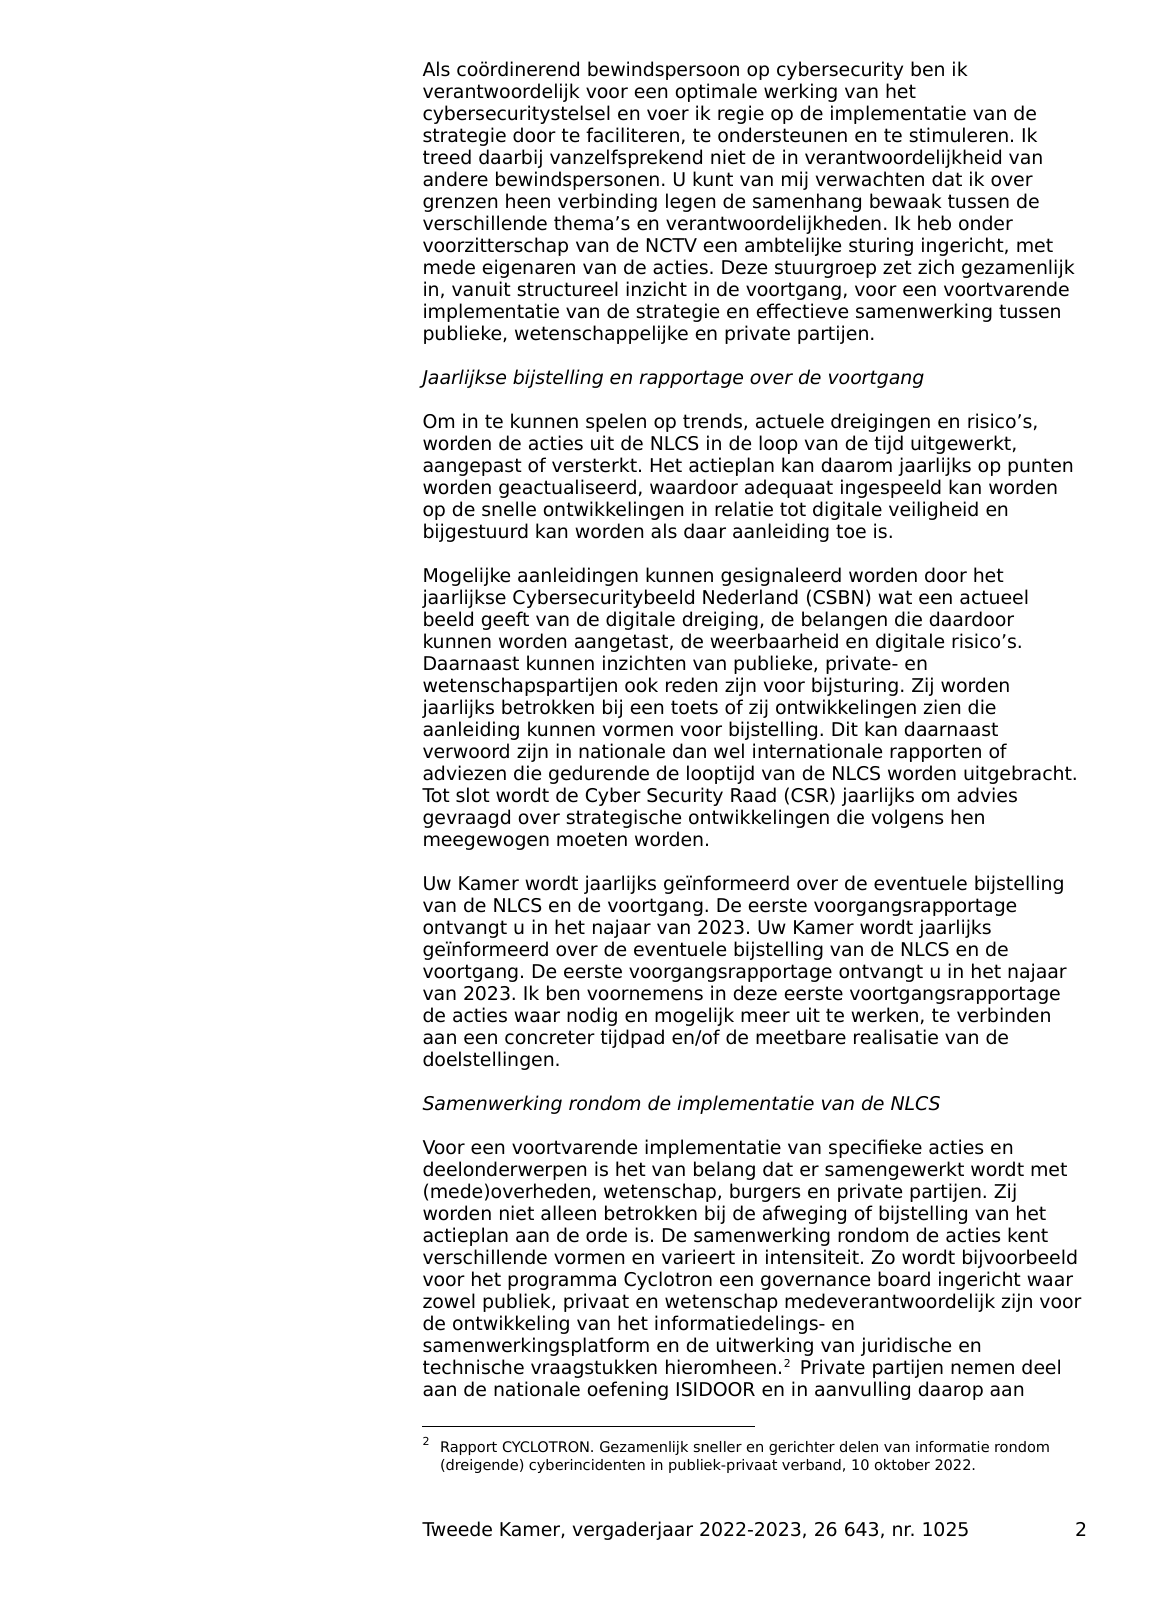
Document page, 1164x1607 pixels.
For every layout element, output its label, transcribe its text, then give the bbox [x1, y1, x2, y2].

subtitle Jaarlijkse bijstelling en rapportage over de voortgang [422, 367, 1087, 389]
text Mogelijke aanleidingen kunnen gesignaleerd worden door het jaarlijkse Cybersecuritybeeld Nederland (CSBN) wat een actueel beeld geeft van de digitale dreiging, de belangen die daardoor kunnen worden aangetast, de weerbaarheid en digitale risico’s. Daarnaast kunnen inzichten van publieke, private- en wetenschapspartijen ook reden zijn voor bijsturing. Zij worden jaarlijks betrokken bij een toets of zij ontwikkelingen zien die aanleiding kunnen vormen voor bijstelling. Dit kan daarnaast verwoord zijn in nationale dan wel internationale rapporten of adviezen die gedurende de looptijd van de NLCS worden uitgebracht. Tot slot wordt de Cyber Security Raad (CSR) jaarlijks om advies gevraagd over strategische ontwikkelingen die volgens hen meegewogen moeten worden. [422, 565, 1087, 851]
text Uw Kamer wordt jaarlijks geïnformeerd over de eventuele bijstelling van de NLCS en de voortgang. De eerste voorgangsrapportage ontvangt u in het najaar van 2023. Uw Kamer wordt jaarlijks geïnformeerd over de eventuele bijstelling van de NLCS en de voortgang. De eerste voorgangsrapportage ontvangt u in het najaar van 2023. Ik ben voornemens in deze eerste voortgangsrapportage de acties waar nodig en mogelijk meer uit te werken, te verbinden aan een concreter tijdpad en/of de meetbare realisatie van de doelstellingen. [422, 873, 1087, 1071]
text Om in te kunnen spelen op trends, actuele dreigingen en risico’s, worden de acties uit de NLCS in de loop van de tijd uitgewerkt, aangepast of versterkt. Het actieplan kan daarom jaarlijks op punten worden geactualiseerd, waardoor adequaat ingespeeld kan worden op de snelle ontwikkelingen in relatie tot digitale veiligheid en bijgestuurd kan worden als daar aanleiding toe is. [422, 411, 1087, 543]
text Voor een voortvarende implementatie van specifieke acties en deelonderwerpen is het van belang dat er samengewerkt wordt met (mede)overheden, wetenschap, burgers en private partijen. Zij worden niet alleen betrokken bij de afweging of bijstelling van het actieplan aan de orde is. De samenwerking rondom de acties kent verschillende vormen en varieert in intensiteit. Zo wordt bijvoorbeeld voor het programma Cyclotron een governance board ingericht waar zowel publiek, privaat en wetenschap medeverantwoordelijk zijn voor de ontwikkeling van het informatiedelings- en samenwerkingsplatform en de uitwerking van juridische en technische vraagstukken hieromheen. Private partijen nemen deel aan de nationale oefening ISIDOOR en in aanvulling daarop aan [422, 1137, 1087, 1401]
text Rapport CYCLOTRON. Gezamenlijk sneller en gerichter delen van informatie rondom (dreigende) cyberincidenten in publiek-privaat verband, 10 oktober 2022. [422, 1435, 1087, 1474]
text Als coördinerend bewindspersoon op cybersecurity ben ik verantwoordelijk voor een optimale werking van het cybersecuritystelsel en voer ik regie op de implementatie van de strategie door te faciliteren, te ondersteunen en te stimuleren. Ik treed daarbij vanzelfsprekend niet de in verantwoordelijkheid van andere bewindspersonen. U kunt van mij verwachten dat ik over grenzen heen verbinding legen de samenhang bewaak tussen de verschillende thema’s en verantwoordelijkheden. Ik heb onder voorzitterschap van de NCTV een ambtelijke sturing ingericht, met mede eigenaren van de acties. Deze stuurgroep zet zich gezamenlijk in, vanuit structureel inzicht in de voortgang, voor een voortvarende implementatie van de strategie en effectieve samenwerking tussen publieke, wetenschappelijke en private partijen. [422, 59, 1087, 345]
subtitle Samenwerking rondom de implementatie van de NLCS [422, 1093, 1087, 1115]
